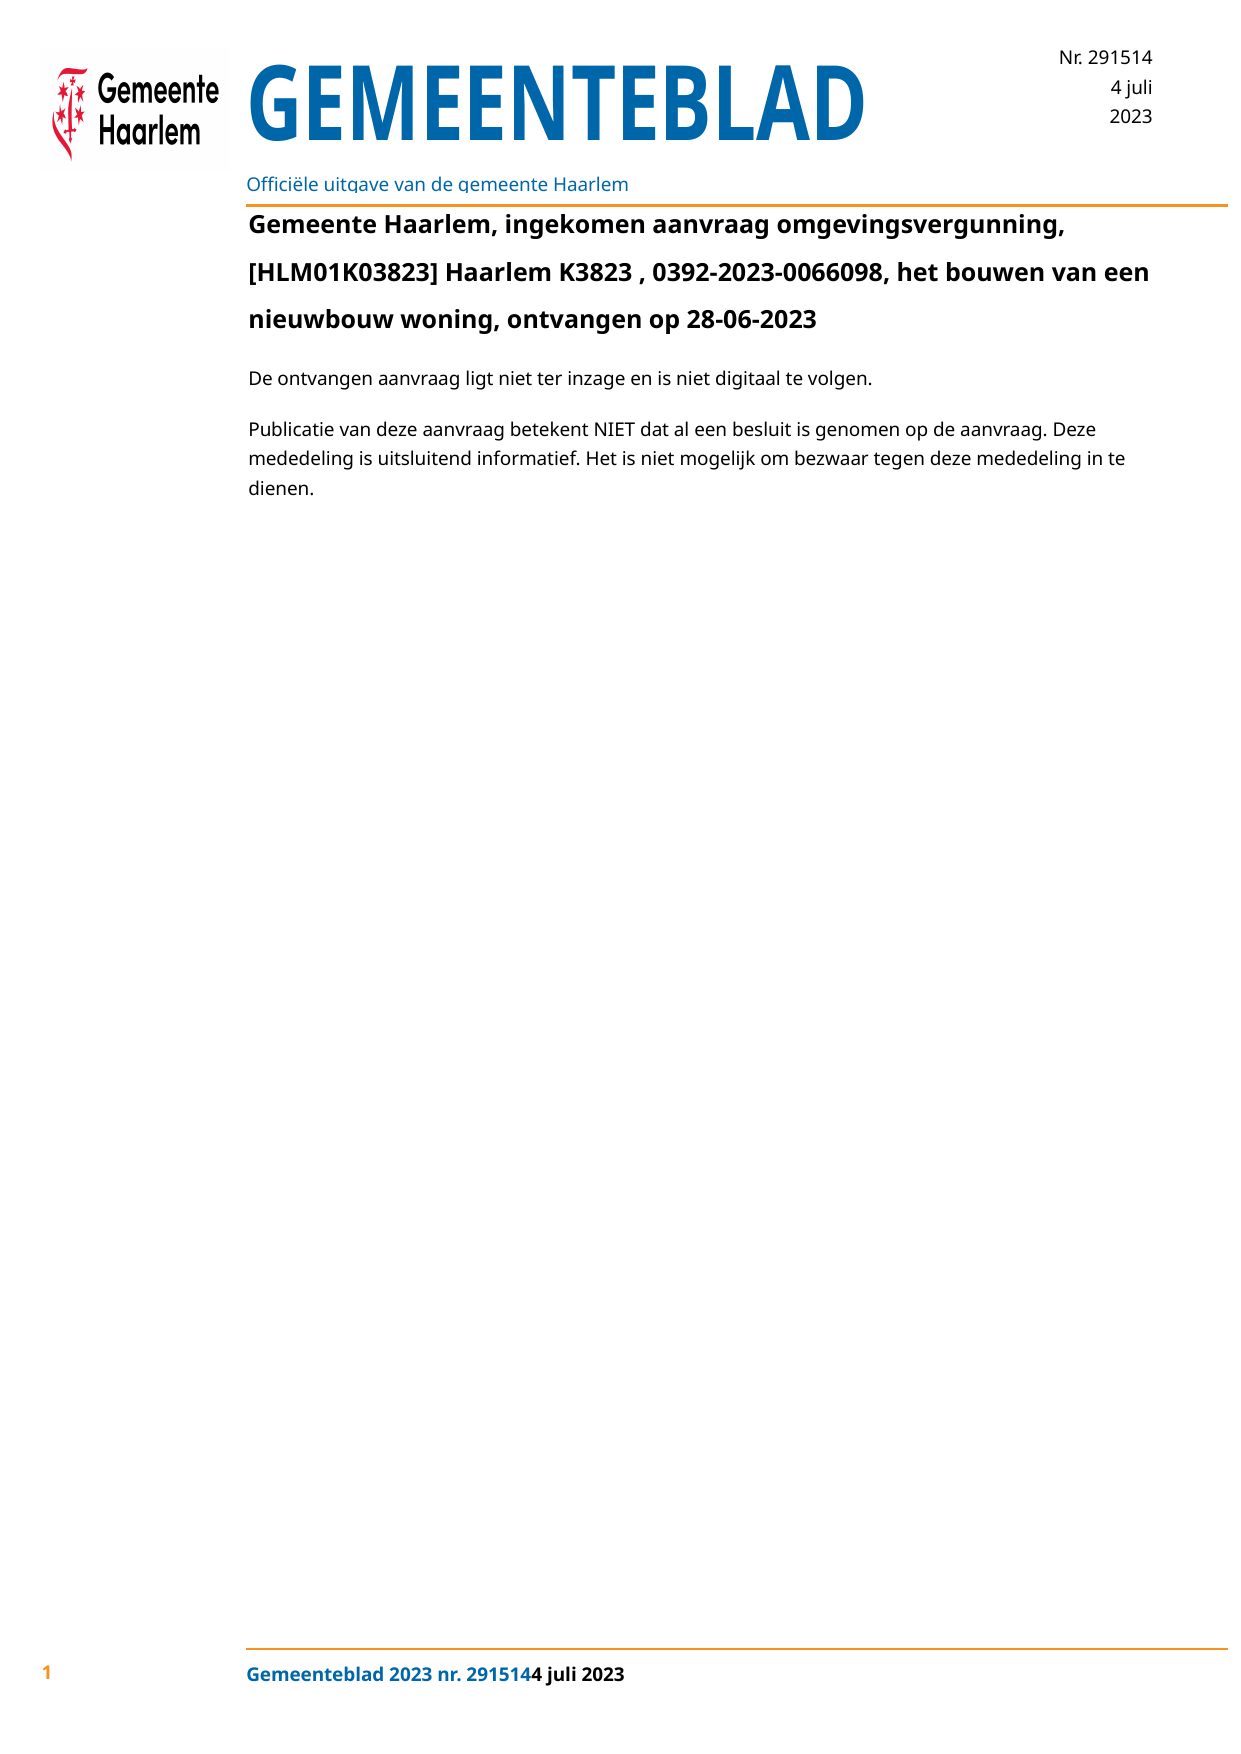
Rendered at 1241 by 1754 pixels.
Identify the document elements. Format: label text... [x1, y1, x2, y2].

text De ontvangen aanvraag ligt niet ter inzage en is niet digitaal te volgen. [248, 366, 1152, 391]
text Publicatie van deze aanvraag betekent NIET dat al een besluit is genomen op de aanvraag. Deze mededeling is uitsluitend informatief. Het is niet mogelijk om bezwaar tegen deze mededeling in te dienen. [248, 416, 1152, 501]
picture [41, 47, 231, 172]
text Gemeente Haarlem, ingekomen aanvraag omgevingsvergunning, [HLM01K03823] Haarlem K3823 , 0392-2023-0066098, het bouwen van een nieuwbouw woning, ontvangen op 28-06-2023 [248, 207, 1152, 336]
